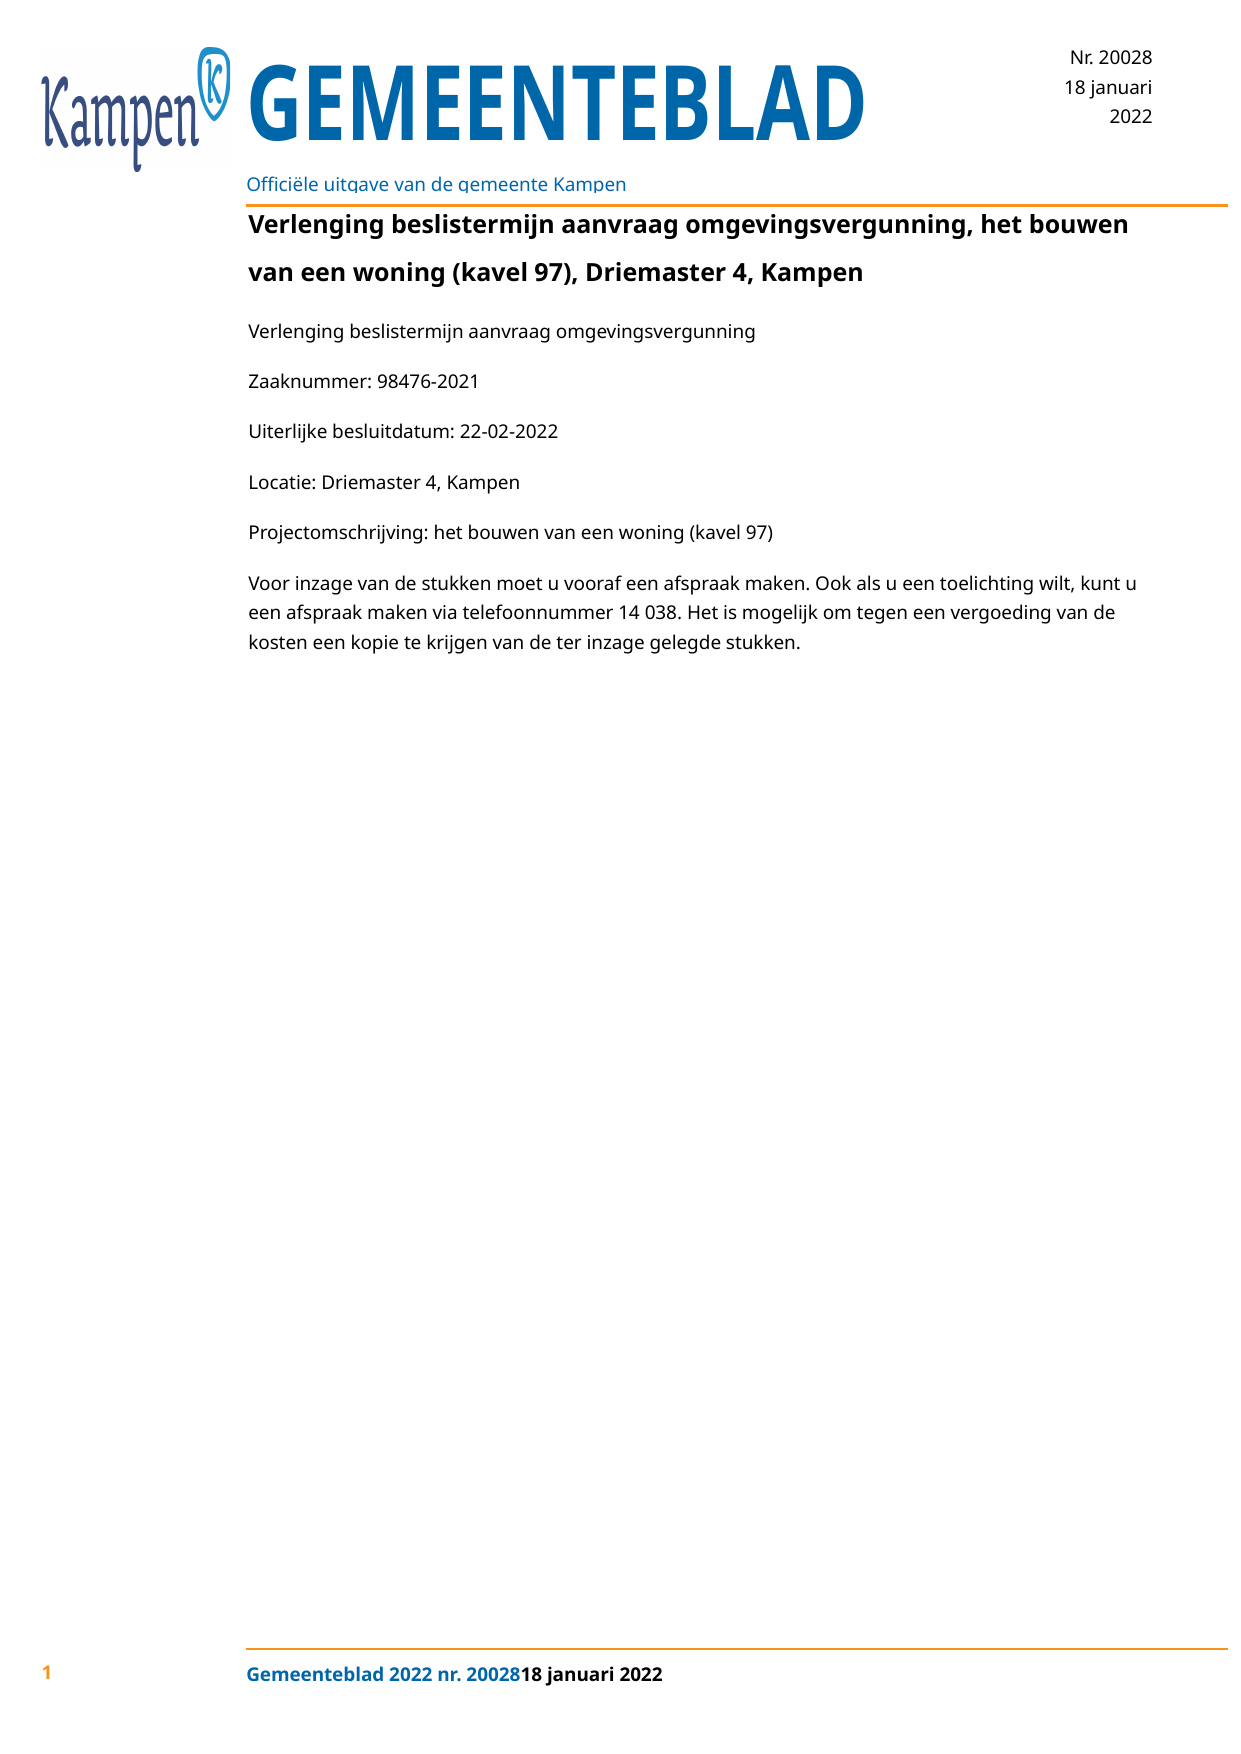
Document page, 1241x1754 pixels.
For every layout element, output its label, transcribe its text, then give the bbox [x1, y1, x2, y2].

picture [41, 47, 231, 172]
text Zaaknummer: 98476-2021 [248, 368, 1152, 394]
text Locatie: Driemaster 4, Kampen [248, 469, 1152, 495]
text Projectomschrijving: het bouwen van een woning (kavel 97) [248, 519, 1152, 545]
text Voor inzage van de stukken moet u vooraf een afspraak maken. Ook als u een toelichting wilt, kunt u een afspraak maken via telefoonnummer 14 038. Het is mogelijk om tegen een vergoeding van de kosten een kopie te krijgen van de ter inzage gelegde stukken. [248, 570, 1152, 655]
text Verlenging beslistermijn aanvraag omgevingsvergunning [248, 318, 1152, 344]
text Verlenging beslistermijn aanvraag omgevingsvergunning, het bouwen van een woning (kavel 97), Driemaster 4, Kampen [248, 207, 1152, 288]
text Uiterlijke besluitdatum: 22-02-2022 [248, 419, 1152, 444]
